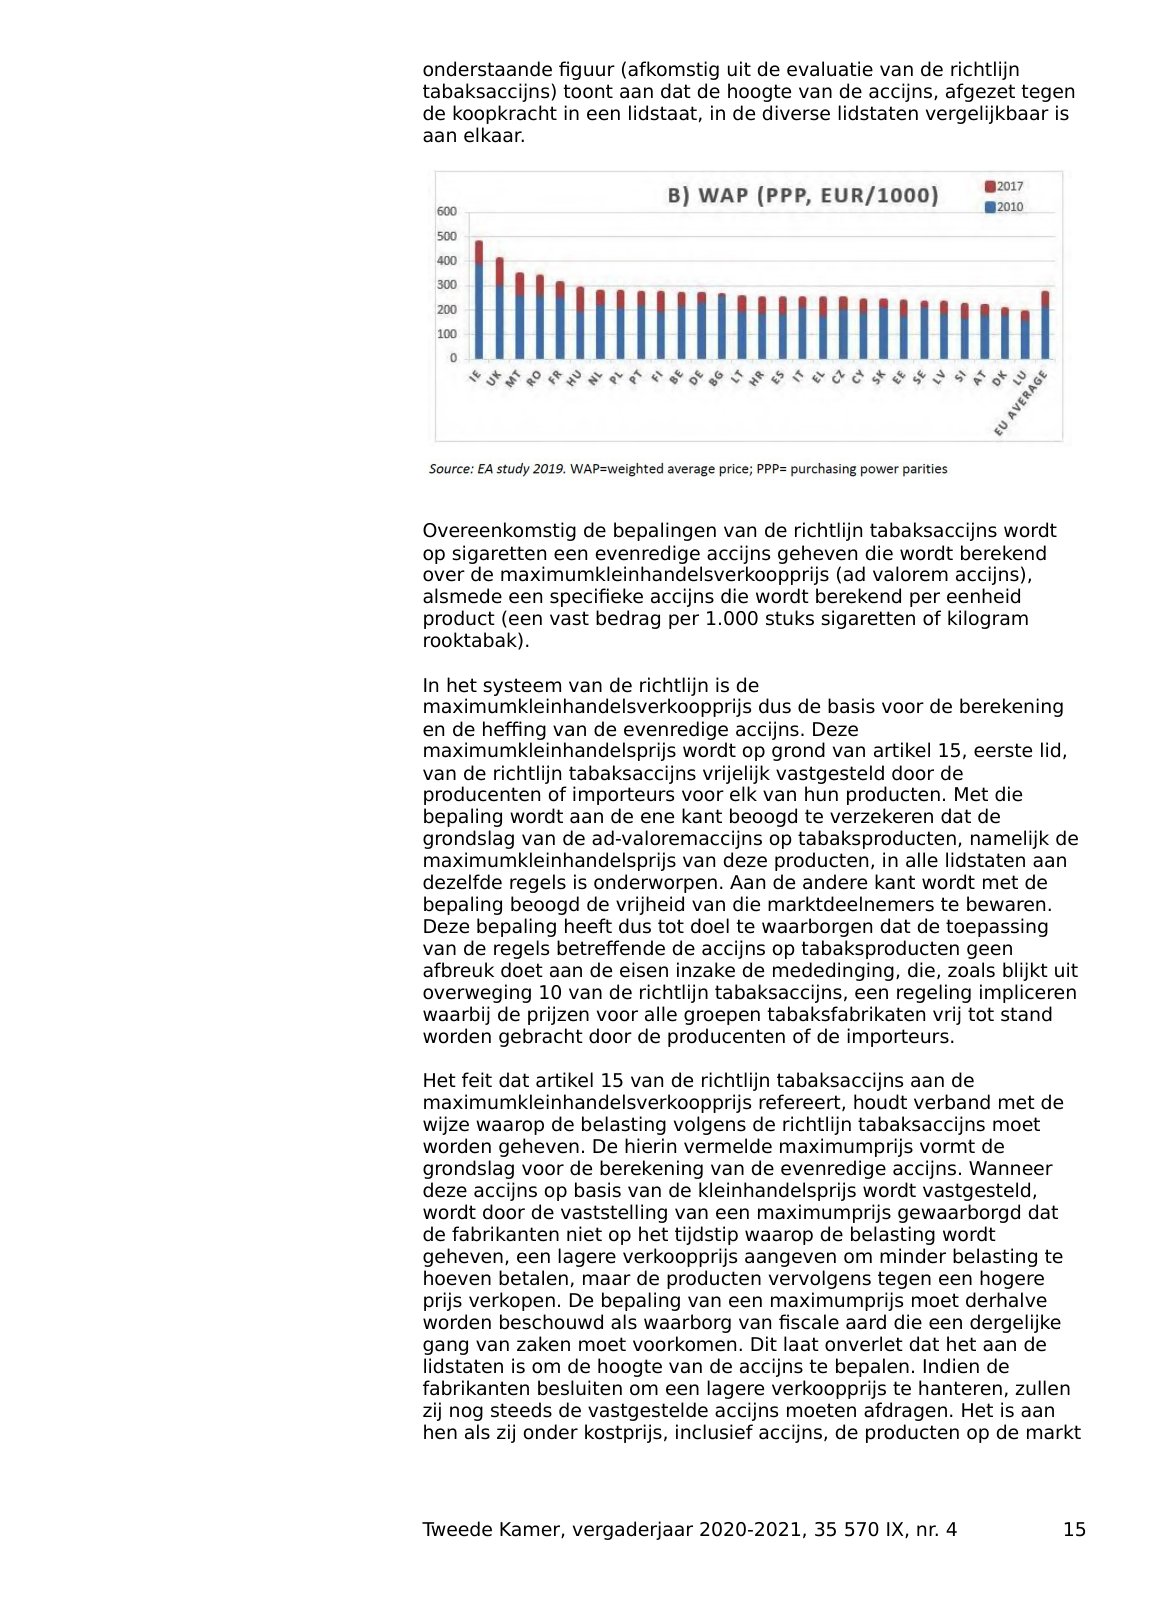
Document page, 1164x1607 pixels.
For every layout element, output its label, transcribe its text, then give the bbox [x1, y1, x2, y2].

text onderstaande figuur (afkomstig uit de evaluatie van de richtlijn tabaksaccijns) toont aan dat de hoogte van de accijns, afgezet tegen de koopkracht in een lidstaat, in de diverse lidstaten vergelijkbaar is aan elkaar. [422, 59, 1087, 147]
text Overeenkomstig de bepalingen van de richtlijn tabaksaccijns wordt op sigaretten een evenredige accijns geheven die wordt berekend over de maximumkleinhandelsverkoopprijs (ad valorem accijns), alsmede een specifieke accijns die wordt berekend per eenheid product (een vast bedrag per 1.000 stuks sigaretten of kilogram rooktabak). [422, 520, 1087, 652]
picture [422, 169, 1072, 477]
text Het feit dat artikel 15 van de richtlijn tabaksaccijns aan de maximumkleinhandelsverkoopprijs refereert, houdt verband met de wijze waarop de belasting volgens de richtlijn tabaksaccijns moet worden geheven. De hierin vermelde maximumprijs vormt de grondslag voor de berekening van de evenredige accijns. Wanneer deze accijns op basis van de kleinhandelsprijs wordt vastgesteld, wordt door de vaststelling van een maximumprijs gewaarborgd dat de fabrikanten niet op het tijdstip waarop de belasting wordt geheven, een lagere verkoopprijs aangeven om minder belasting te hoeven betalen, maar de producten vervolgens tegen een hogere prijs verkopen. De bepaling van een maximumprijs moet derhalve worden beschouwd als waarborg van fiscale aard die een dergelijke gang van zaken moet voorkomen. Dit laat onverlet dat het aan de lidstaten is om de hoogte van de accijns te bepalen. Indien de fabrikanten besluiten om een lagere verkoopprijs te hanteren, zullen zij nog steeds de vastgestelde accijns moeten afdragen. Het is aan hen als zij onder kostprijs, inclusief accijns, de producten op de markt [422, 1070, 1087, 1444]
text In het systeem van de richtlijn is de maximumkleinhandelsverkoopprijs dus de basis voor de berekening en de heffing van de evenredige accijns. Deze maximumkleinhandelsprijs wordt op grond van artikel 15, eerste lid, van de richtlijn tabaksaccijns vrijelijk vastgesteld door de producenten of importeurs voor elk van hun producten. Met die bepaling wordt aan de ene kant beoogd te verzekeren dat de grondslag van de ad-valoremaccijns op tabaksproducten, namelijk de maximumkleinhandelsprijs van deze producten, in alle lidstaten aan dezelfde regels is onderworpen. Aan de andere kant wordt met de bepaling beoogd de vrijheid van die marktdeelnemers te bewaren. Deze bepaling heeft dus tot doel te waarborgen dat de toepassing van de regels betreffende de accijns op tabaksproducten geen afbreuk doet aan de eisen inzake de mededinging, die, zoals blijkt uit overweging 10 van de richtlijn tabaksaccijns, een regeling impliceren waarbij de prijzen voor alle groepen tabaksfabrikaten vrij tot stand worden gebracht door de producenten of de importeurs. [422, 674, 1087, 1048]
